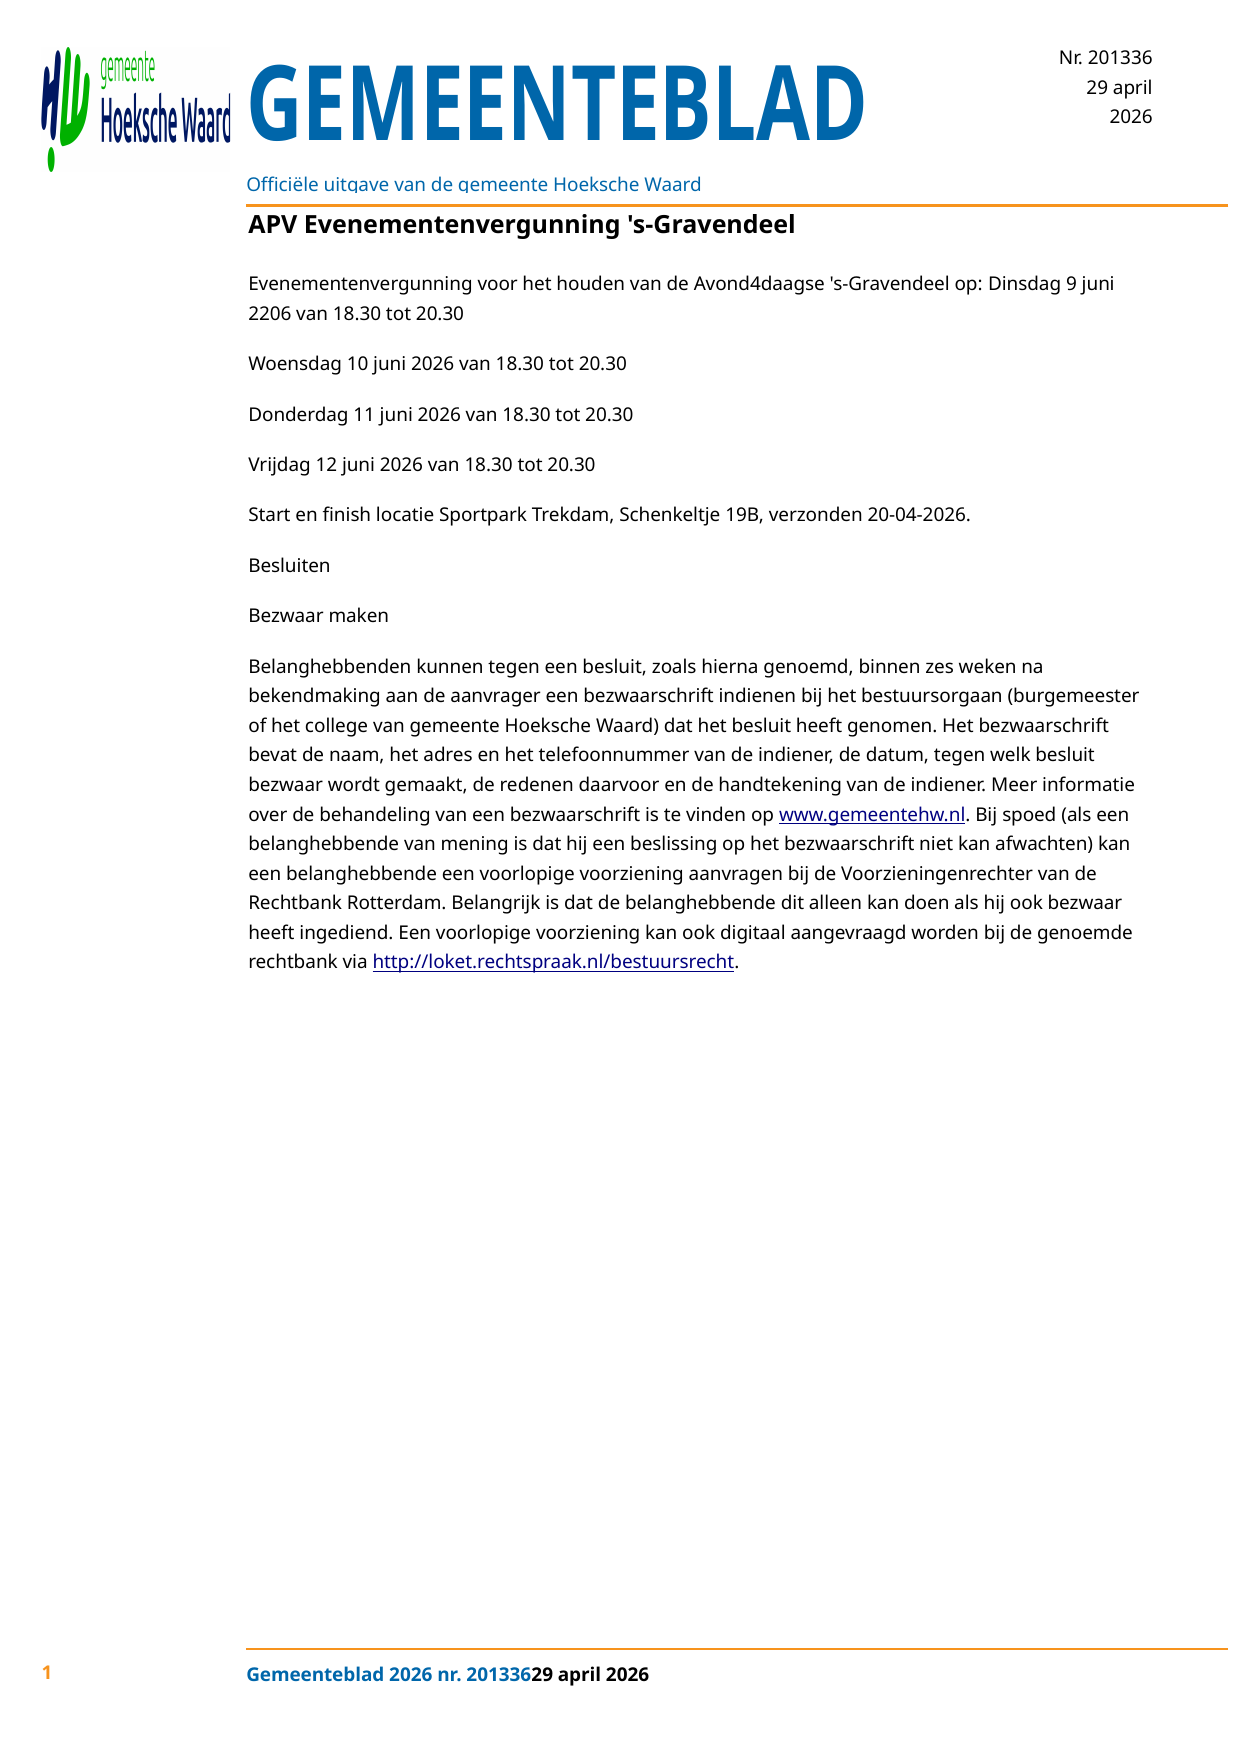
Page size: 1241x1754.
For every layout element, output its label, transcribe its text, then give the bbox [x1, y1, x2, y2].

text Besluiten [248, 552, 1152, 578]
text Woensdag 10 juni 2026 van 18.30 tot 20.30 [248, 350, 1152, 376]
text Bezwaar maken [248, 602, 1152, 628]
text APV Evenementenvergunning 's-Gravendeel [248, 207, 1152, 241]
text Evenementenvergunning voor het houden van de Avond4daagse 's-Gravendeel op: Dinsdag 9 juni 2206 van 18.30 tot 20.30 [248, 270, 1152, 326]
text Donderdag 11 juni 2026 van 18.30 tot 20.30 [248, 401, 1152, 426]
text Belanghebbenden kunnen tegen een besluit, zoals hierna genoemd, binnen zes weken na bekendmaking aan de aanvrager een bezwaarschrift indienen bij het bestuursorgaan (burgemeester of het college van gemeente Hoeksche Waard) dat het besluit heeft genomen. Het bezwaarschrift bevat de naam, het adres en het telefoonnummer van de indiener, de datum, tegen welk besluit bezwaar wordt gemaakt, de redenen daarvoor en de handtekening van de indiener. Meer informatie over de behandeling van een bezwaarschrift is te vinden op www.gemeentehw.nl. Bij spoed (als een belanghebbende van mening is dat hij een beslissing op het bezwaarschrift niet kan afwachten) kan een belanghebbende een voorlopige voorziening aanvragen bij de Voorzieningenrechter van de Rechtbank Rotterdam. Belangrijk is dat de belanghebbende dit alleen kan doen als hij ook bezwaar heeft ingediend. Een voorlopige voorziening kan ook digitaal aangevraagd worden bij de genoemde rechtbank via http://loket.rechtspraak.nl/bestuursrecht. [248, 653, 1152, 974]
text Start en finish locatie Sportpark Trekdam, Schenkeltje 19B, verzonden 20-04-2026. [248, 502, 1152, 527]
text Vrijdag 12 juni 2026 van 18.30 tot 20.30 [248, 451, 1152, 477]
picture [41, 47, 231, 172]
